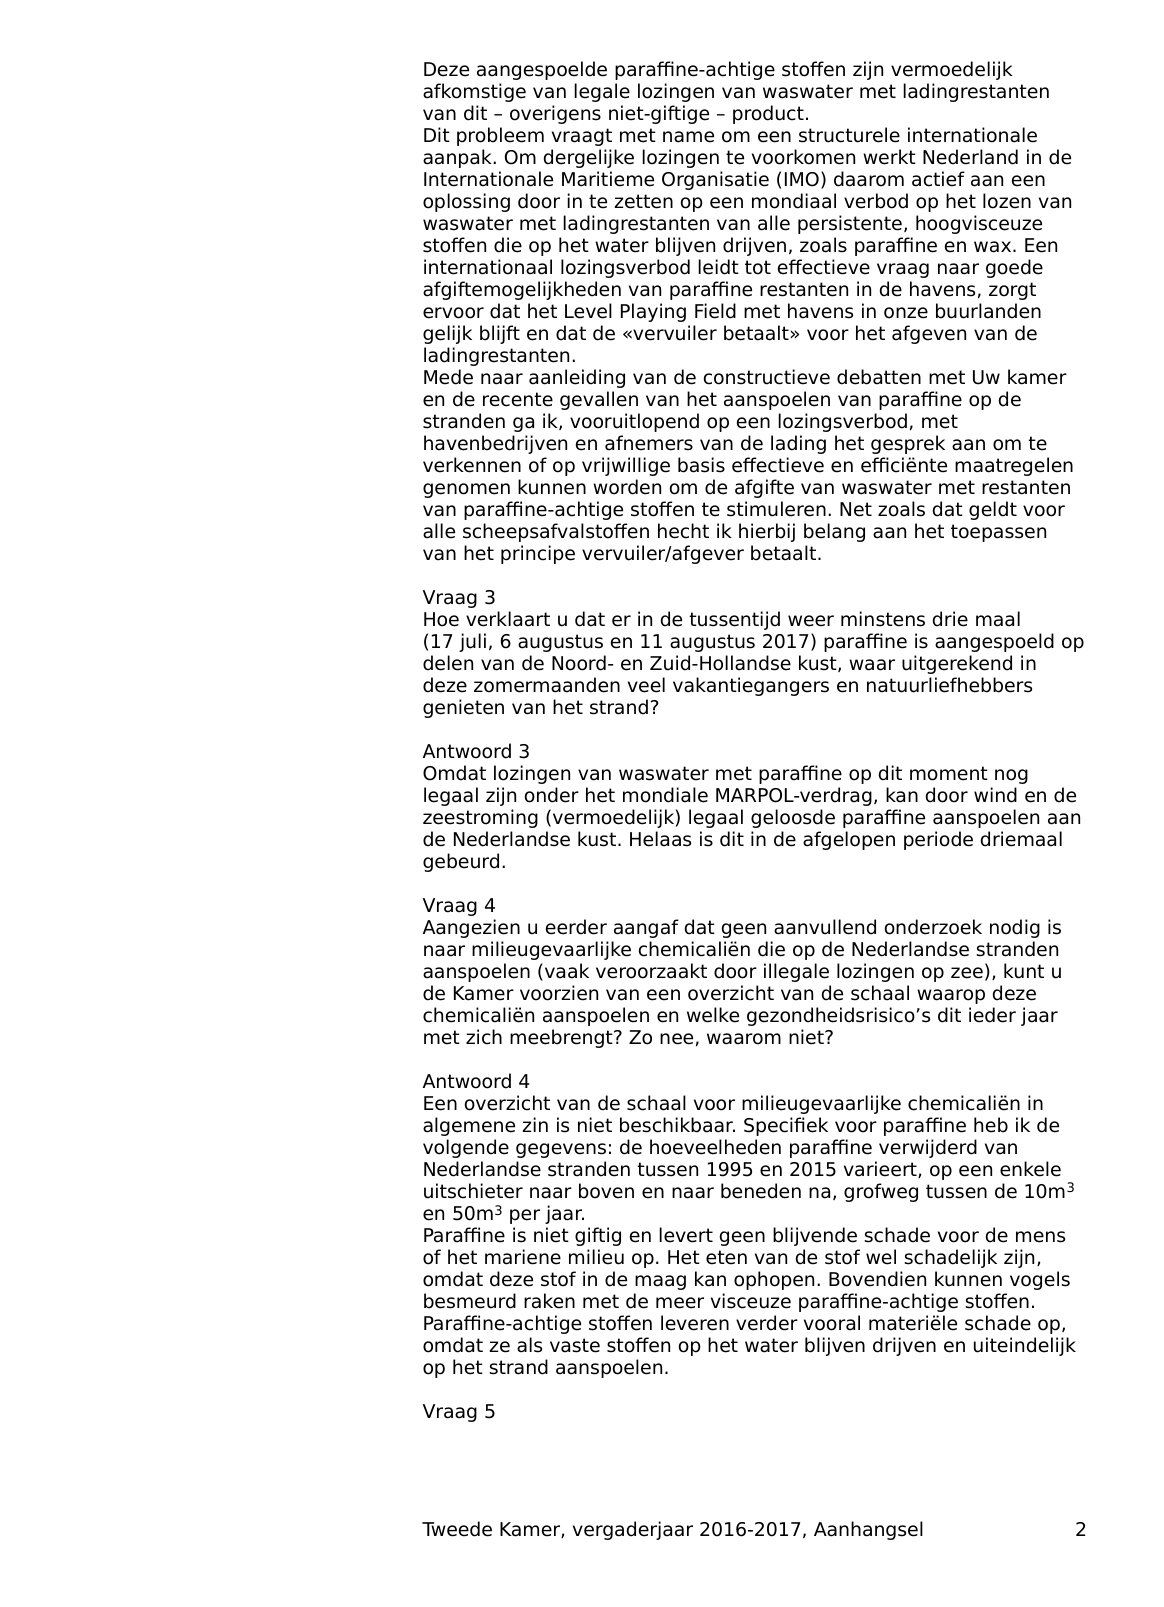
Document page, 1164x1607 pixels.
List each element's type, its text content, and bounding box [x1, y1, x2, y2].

text Omdat lozingen van waswater met paraffine op dit moment nog legaal zijn onder het mondiale MARPOL-verdrag, kan door wind en de zeestroming (vermoedelijk) legaal geloosde paraffine aanspoelen aan de Nederlandse kust. Helaas is dit in de afgelopen periode driemaal gebeurd. [422, 763, 1087, 873]
text Vraag 3 [422, 587, 1087, 609]
text Een overzicht van de schaal voor milieugevaarlijke chemicaliën in algemene zin is niet beschikbaar. Specifiek voor paraffine heb ik de volgende gegevens: de hoeveelheden paraffine verwijderd van Nederlandse stranden tussen 1995 en 2015 varieert, op een enkele uitschieter naar boven en naar beneden na, grofweg tussen de 10m3 en 50m3 per jaar. [422, 1093, 1087, 1225]
text Dit probleem vraagt met name om een structurele internationale aanpak. Om dergelijke lozingen te voorkomen werkt Nederland in de Internationale Maritieme Organisatie (IMO) daarom actief aan een oplossing door in te zetten op een mondiaal verbod op het lozen van waswater met ladingrestanten van alle persistente, hoogvisceuze stoffen die op het water blijven drijven, zoals paraffine en wax. Een internationaal lozingsverbod leidt tot effectieve vraag naar goede afgiftemogelijkheden van paraffine restanten in de havens, zorgt ervoor dat het Level Playing Field met havens in onze buurlanden gelijk blijft en dat de «vervuiler betaalt» voor het afgeven van de ladingrestanten. [422, 125, 1087, 367]
text Hoe verklaart u dat er in de tussentijd weer minstens drie maal (17 juli, 6 augustus en 11 augustus 2017) paraffine is aangespoeld op delen van de Noord- en Zuid-Hollandse kust, waar uitgerekend in deze zomermaanden veel vakantiegangers en natuurliefhebbers genieten van het strand? [422, 609, 1087, 719]
text Vraag 5 [422, 1401, 1087, 1423]
text Deze aangespoelde paraffine-achtige stoffen zijn vermoedelijk afkomstige van legale lozingen van waswater met ladingrestanten van dit – overigens niet-giftige – product. [422, 59, 1087, 125]
text Antwoord 4 [422, 1071, 1087, 1093]
text Vraag 4 [422, 895, 1087, 917]
text Paraffine is niet giftig en levert geen blijvende schade voor de mens of het mariene milieu op. Het eten van de stof wel schadelijk zijn, omdat deze stof in de maag kan ophopen. Bovendien kunnen vogels besmeurd raken met de meer visceuze paraffine-achtige stoffen. Paraffine-achtige stoffen leveren verder vooral materiële schade op, omdat ze als vaste stoffen op het water blijven drijven en uiteindelijk op het strand aanspoelen. [422, 1225, 1087, 1379]
text Mede naar aanleiding van de constructieve debatten met Uw kamer en de recente gevallen van het aanspoelen van paraffine op de stranden ga ik, vooruitlopend op een lozingsverbod, met havenbedrijven en afnemers van de lading het gesprek aan om te verkennen of op vrijwillige basis effectieve en efficiënte maatregelen genomen kunnen worden om de afgifte van waswater met restanten van paraffine-achtige stoffen te stimuleren. Net zoals dat geldt voor alle scheepsafvalstoffen hecht ik hierbij belang aan het toepassen van het principe vervuiler/afgever betaalt. [422, 367, 1087, 564]
text Antwoord 3 [422, 741, 1087, 763]
text Aangezien u eerder aangaf dat geen aanvullend onderzoek nodig is naar milieugevaarlijke chemicaliën die op de Nederlandse stranden aanspoelen (vaak veroorzaakt door illegale lozingen op zee), kunt u de Kamer voorzien van een overzicht van de schaal waarop deze chemicaliën aanspoelen en welke gezondheidsrisico’s dit ieder jaar met zich meebrengt? Zo nee, waarom niet? [422, 917, 1087, 1049]
